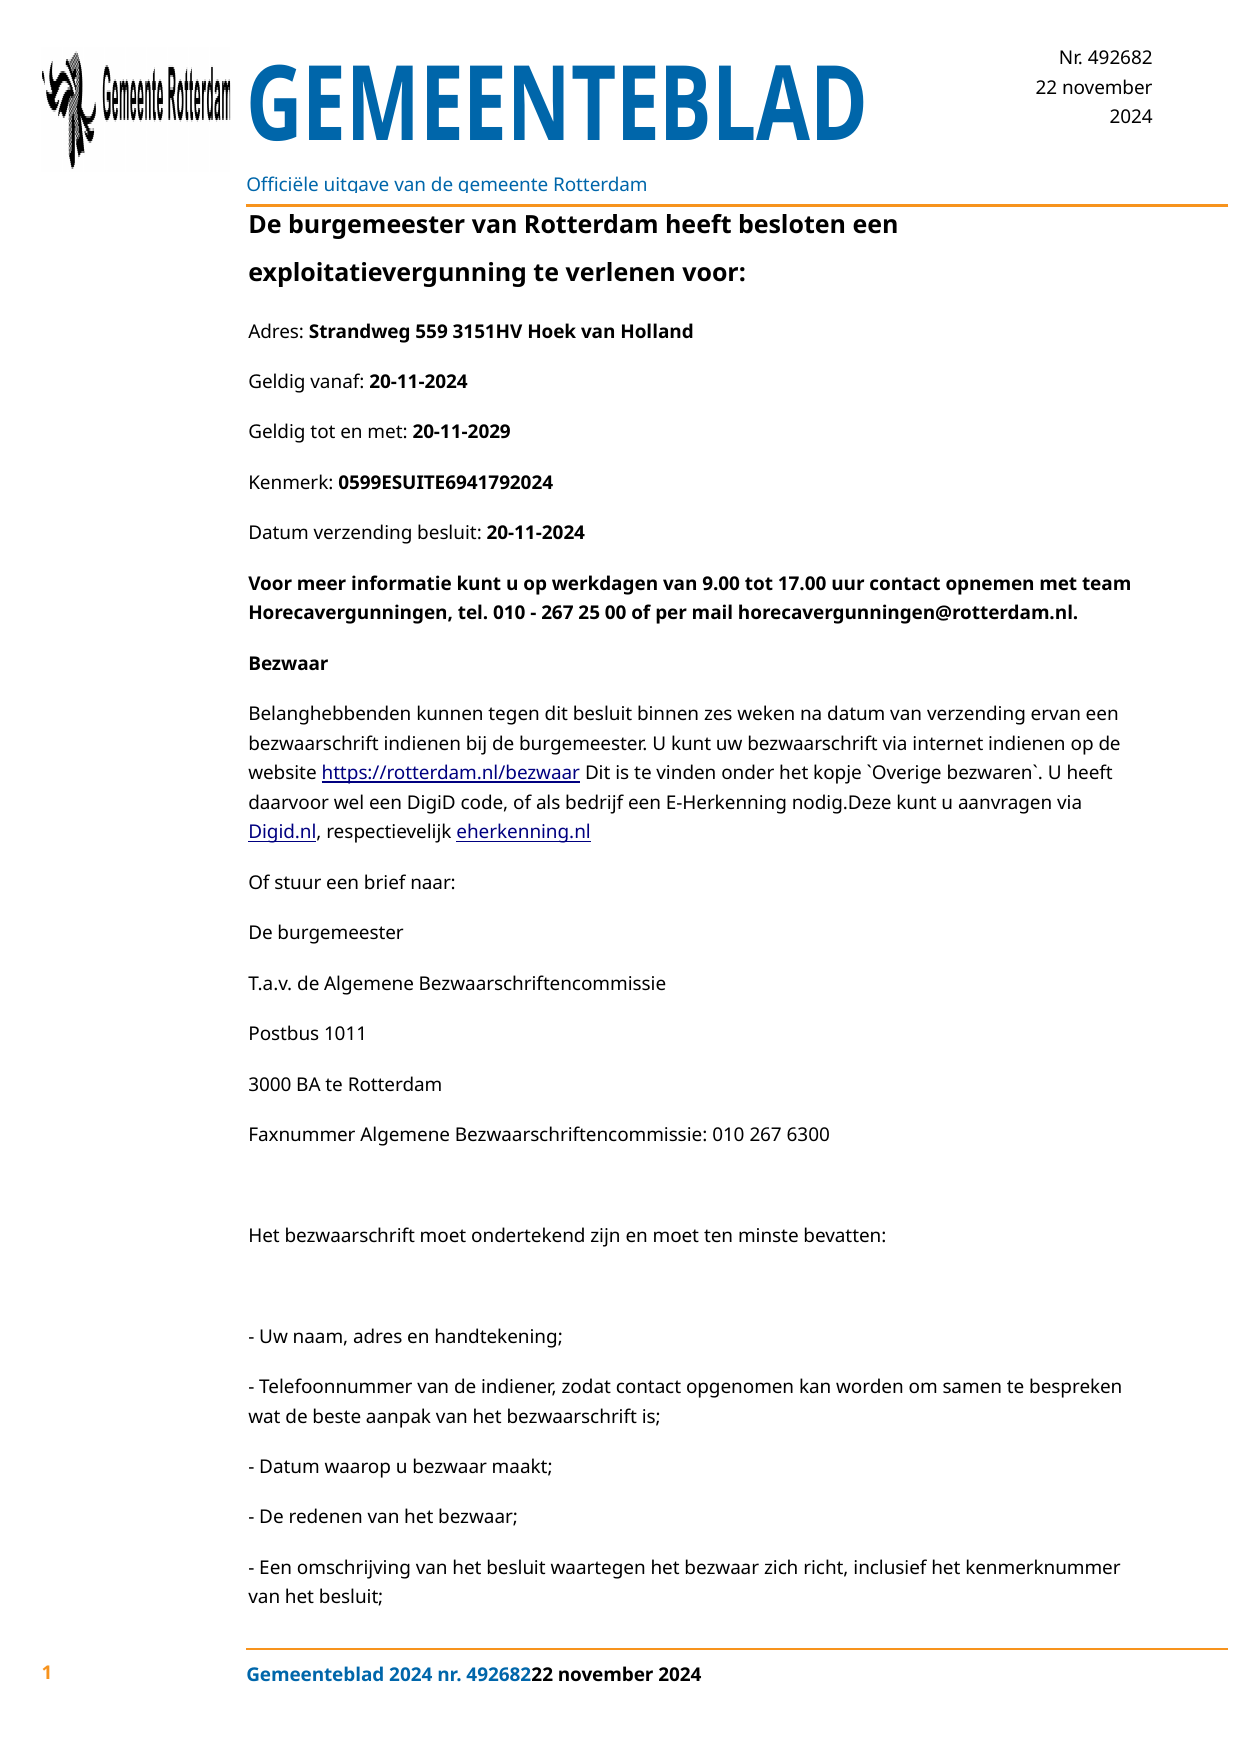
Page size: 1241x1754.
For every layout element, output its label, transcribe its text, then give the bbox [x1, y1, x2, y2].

text 3000 BA te Rotterdam [248, 1071, 1152, 1097]
text De burgemeester van Rotterdam heeft besloten een exploitatievergunning te verlenen voor: [248, 207, 1152, 288]
text Adres: Strandweg 559 3151HV Hoek van Holland [248, 318, 1152, 344]
text Of stuur een brief naar: [248, 869, 1152, 895]
text - De redenen van het bezwaar; [248, 1504, 1152, 1529]
text Voor meer informatie kunt u op werkdagen van 9.00 tot 17.00 uur contact opnemen met team Horecavergunningen, tel. 010 - 267 25 00 of per mail horecavergunningen@rotterdam.nl. [248, 570, 1152, 625]
text Postbus 1011 [248, 1020, 1152, 1046]
text Datum verzending besluit: 20-11-2024 [248, 519, 1152, 545]
text - Een omschrijving van het besluit waartegen het bezwaar zich richt, inclusief het kenmerknummer van het besluit; [248, 1554, 1152, 1609]
text Faxnummer Algemene Bezwaarschriftencommissie: 010 267 6300 [248, 1121, 1152, 1147]
text Bezwaar [248, 650, 1152, 676]
text Kenmerk: 0599ESUITE6941792024 [248, 469, 1152, 495]
text Belanghebbenden kunnen tegen dit besluit binnen zes weken na datum van verzending ervan een bezwaarschrift indienen bij de burgemeester. U kunt uw bezwaarschrift via internet indienen op de website https://rotterdam.nl/bezwaar Dit is te vinden onder het kopje `Overige bezwaren`. U heeft daarvoor wel een DigiD code, of als bedrijf een E-Herkenning nodig.Deze kunt u aanvragen via Digid.nl, respectievelijk eherkenning.nl [248, 700, 1152, 844]
text - Datum waarop u bezwaar maakt; [248, 1453, 1152, 1479]
text T.a.v. de Algemene Bezwaarschriftencommissie [248, 970, 1152, 996]
text Geldig tot en met: 20-11-2029 [248, 419, 1152, 444]
text - Uw naam, adres en handtekening; [248, 1323, 1152, 1349]
text De burgemeester [248, 919, 1152, 945]
text Geldig vanaf: 20-11-2024 [248, 368, 1152, 394]
text Het bezwaarschrift moet ondertekend zijn en moet ten minste bevatten: [248, 1222, 1152, 1248]
text - Telefoonnummer van de indiener, zodat contact opgenomen kan worden om samen te bespreken wat de beste aanpak van het bezwaarschrift is; [248, 1373, 1152, 1429]
picture [41, 47, 231, 172]
